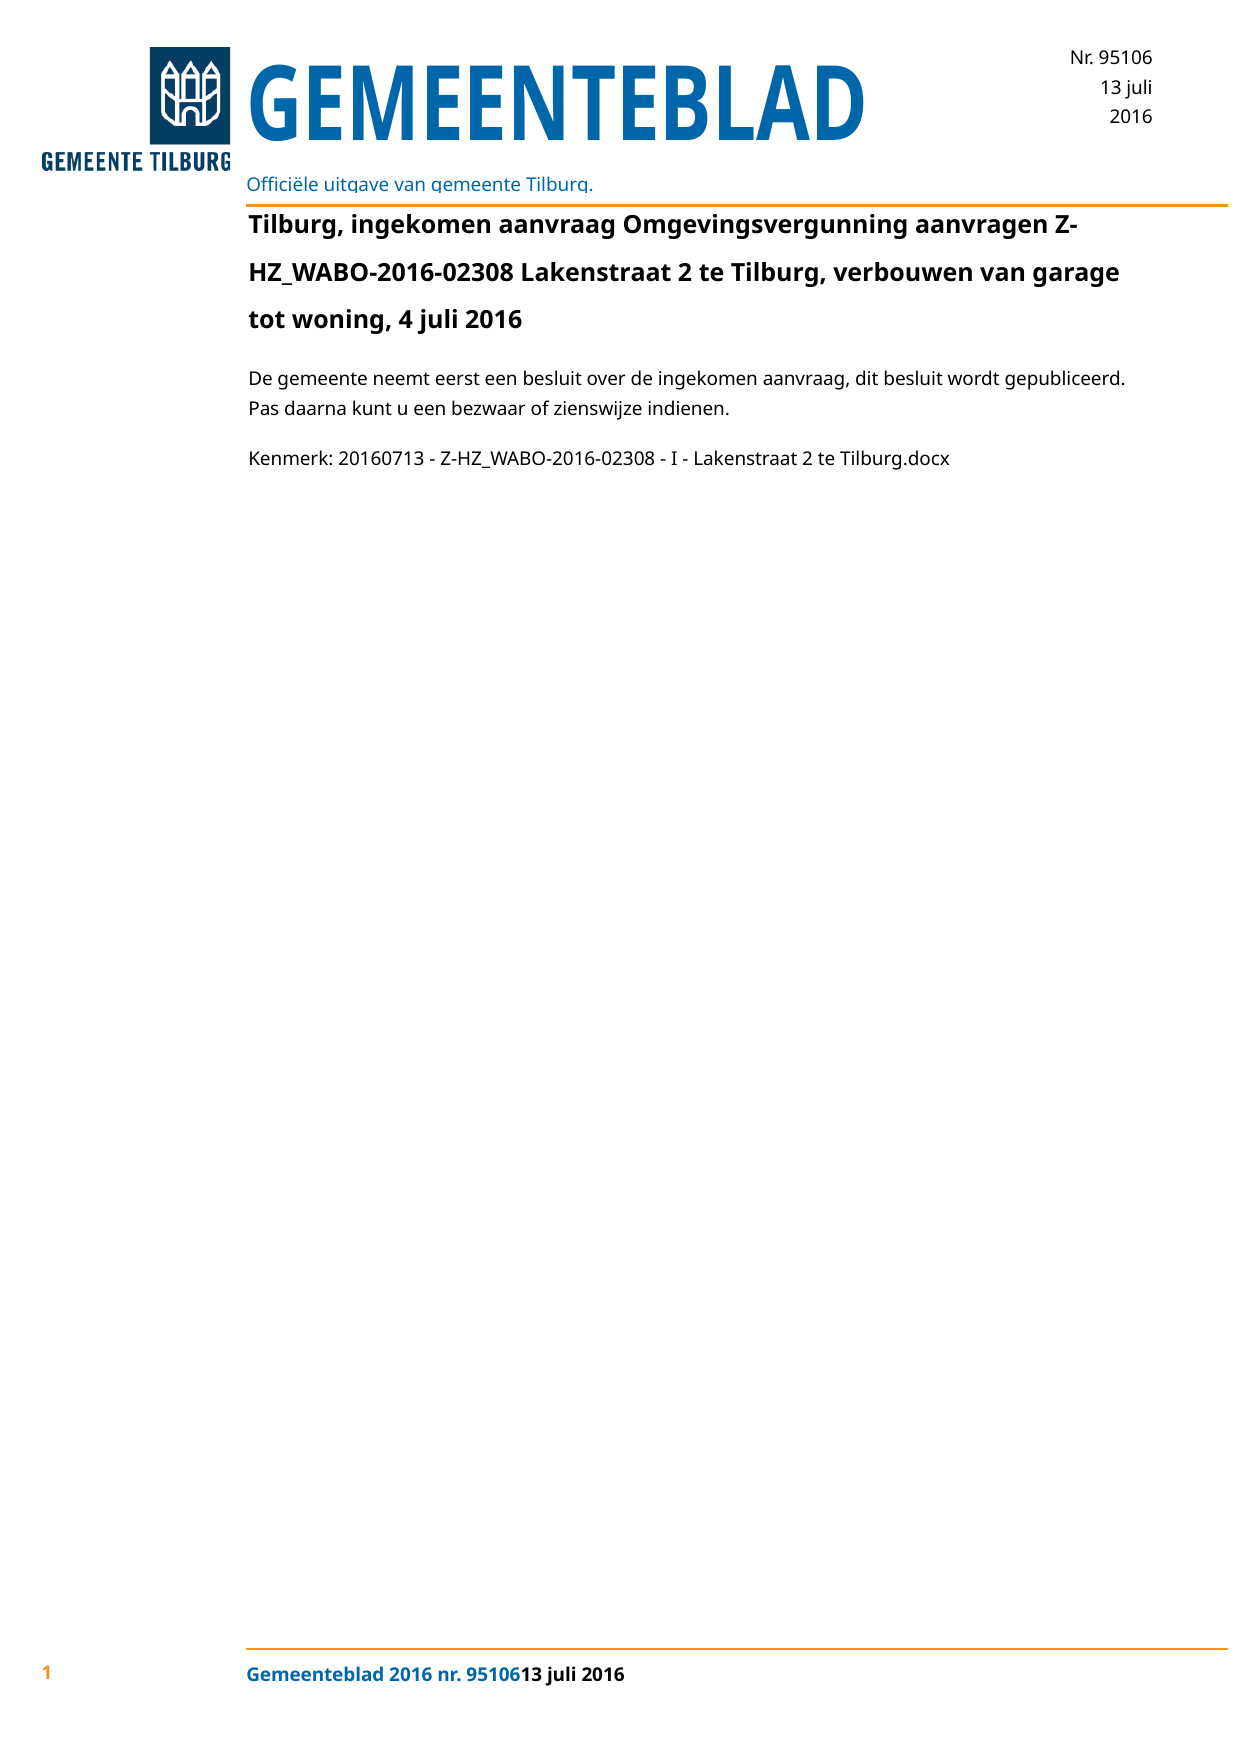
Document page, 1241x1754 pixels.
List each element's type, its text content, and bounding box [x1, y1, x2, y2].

text Tilburg, ingekomen aanvraag Omgevingsvergunning aanvragen Z-HZ_WABO-2016-02308 Lakenstraat 2 te Tilburg, verbouwen van garage tot woning, 4 juli 2016 [248, 207, 1152, 336]
text De gemeente neemt eerst een besluit over de ingekomen aanvraag, dit besluit wordt gepubliceerd. Pas daarna kunt u een bezwaar of zienswijze indienen. [248, 366, 1152, 421]
picture [41, 47, 231, 172]
text Kenmerk: 20160713 - Z-HZ_WABO-2016-02308 - I - Lakenstraat 2 te Tilburg.docx [248, 446, 1152, 471]
